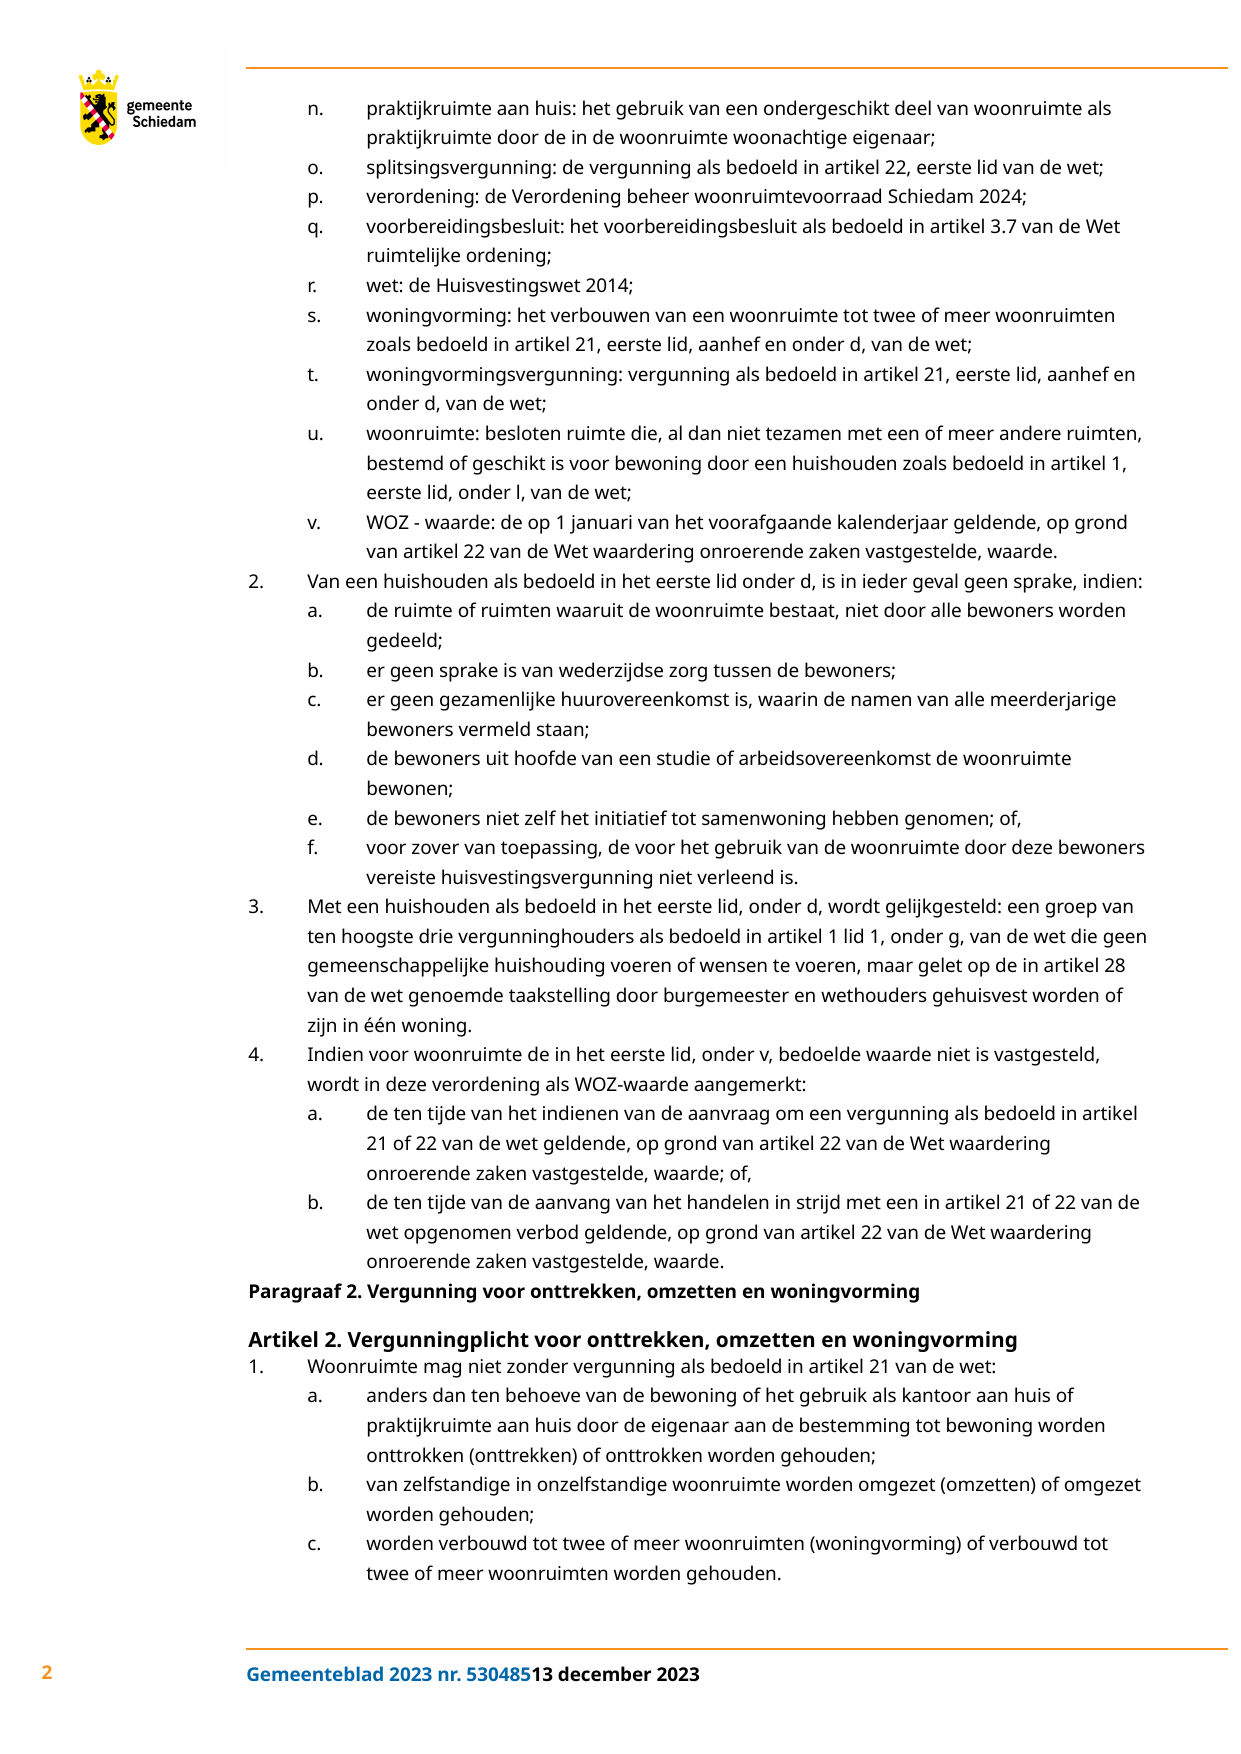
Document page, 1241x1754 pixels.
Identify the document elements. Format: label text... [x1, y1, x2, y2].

list er geen sprake is van wederzijdse zorg tussen de bewoners; [307, 657, 1152, 683]
list verordening: de Verordening beheer woonruimtevoorraad Schiedam 2024; [307, 183, 1152, 209]
list Woonruimte mag niet zonder vergunning als bedoeld in artikel 21 van de wet: [248, 1353, 1152, 1379]
list de ten tijde van de aanvang van het handelen in strijd met een in artikel 21 of 22 van de wet opgenomen verbod geldende, op grond van artikel 22 van de Wet waardering onroerende zaken vastgestelde, waarde. [307, 1189, 1152, 1274]
list Indien voor woonruimte de in het eerste lid, onder v, bedoelde waarde niet is vastgesteld, wordt in deze verordening als WOZ-waarde aangemerkt: [248, 1041, 1152, 1097]
list woonruimte: besloten ruimte die, al dan niet tezamen met een of meer andere ruimten, bestemd of geschikt is voor bewoning door een huishouden zoals bedoeld in artikel 1, eerste lid, onder l, van de wet; [307, 420, 1152, 505]
list de ten tijde van het indienen van de aanvraag om een vergunning als bedoeld in artikel 21 of 22 van de wet geldende, op grond van artikel 22 van de Wet waardering onroerende zaken vastgestelde, waarde; of, [307, 1101, 1152, 1186]
list de ruimte of ruimten waaruit de woonruimte bestaat, niet door alle bewoners worden gedeeld; [307, 598, 1152, 653]
list voorbereidingsbesluit: het voorbereidingsbesluit als bedoeld in artikel 3.7 van de Wet ruimtelijke ordening; [307, 213, 1152, 268]
list woningvorming: het verbouwen van een woonruimte tot twee of meer woonruimten zoals bedoeld in artikel 21, eerste lid, aanhef en onder d, van de wet; [307, 302, 1152, 357]
list van zelfstandige in onzelfstandige woonruimte worden omgezet (omzetten) of omgezet worden gehouden; [307, 1471, 1152, 1527]
text Paragraaf 2. Vergunning voor onttrekken, omzetten en woningvorming [248, 1278, 1152, 1304]
list praktijkruimte aan huis: het gebruik van een ondergeschikt deel van woonruimte als praktijkruimte door de in de woonruimte woonachtige eigenaar; [307, 95, 1152, 150]
list Met een huishouden als bedoeld in het eerste lid, onder d, wordt gelijkgesteld: een groep van ten hoogste drie vergunninghouders als bedoeld in artikel 1 lid 1, onder g, van de wet die geen gemeenschappelijke huishouding voeren of wensen te voeren, maar gelet op de in artikel 28 van de wet genoemde taakstelling door burgemeester en wethouders gehuisvest worden of zijn in één woning. [248, 893, 1152, 1038]
list wet: de Huisvestingswet 2014; [307, 272, 1152, 298]
picture [41, 47, 231, 172]
list woningvormingsvergunning: vergunning als bedoeld in artikel 21, eerste lid, aanhef en onder d, van de wet; [307, 361, 1152, 416]
list voor zover van toepassing, de voor het gebruik van de woonruimte door deze bewoners vereiste huisvestingsvergunning niet verleend is. [307, 834, 1152, 890]
list de bewoners uit hoofde van een studie of arbeidsovereenkomst de woonruimte bewonen; [307, 746, 1152, 801]
list er geen gezamenlijke huurovereenkomst is, waarin de namen van alle meerderjarige bewoners vermeld staan; [307, 686, 1152, 742]
list anders dan ten behoeve van de bewoning of het gebruik als kantoor aan huis of praktijkruimte aan huis door de eigenaar aan de bestemming tot bewoning worden onttrokken (onttrekken) of onttrokken worden gehouden; [307, 1383, 1152, 1468]
list Van een huishouden als bedoeld in het eerste lid onder d, is in ieder geval geen sprake, indien: [248, 568, 1152, 594]
list worden verbouwd tot twee of meer woonruimten (woningvorming) of verbouwd tot twee of meer woonruimten worden gehouden. [307, 1531, 1152, 1586]
list de bewoners niet zelf het initiatief tot samenwoning hebben genomen; of, [307, 805, 1152, 831]
list WOZ - waarde: de op 1 januari van het voorafgaande kalenderjaar geldende, op grond van artikel 22 van de Wet waardering onroerende zaken vastgestelde, waarde. [307, 509, 1152, 564]
text Artikel 2. Vergunningplicht voor onttrekken, omzetten en woningvorming [248, 1325, 1152, 1353]
list splitsingsvergunning: de vergunning als bedoeld in artikel 22, eerste lid van de wet; [307, 154, 1152, 180]
